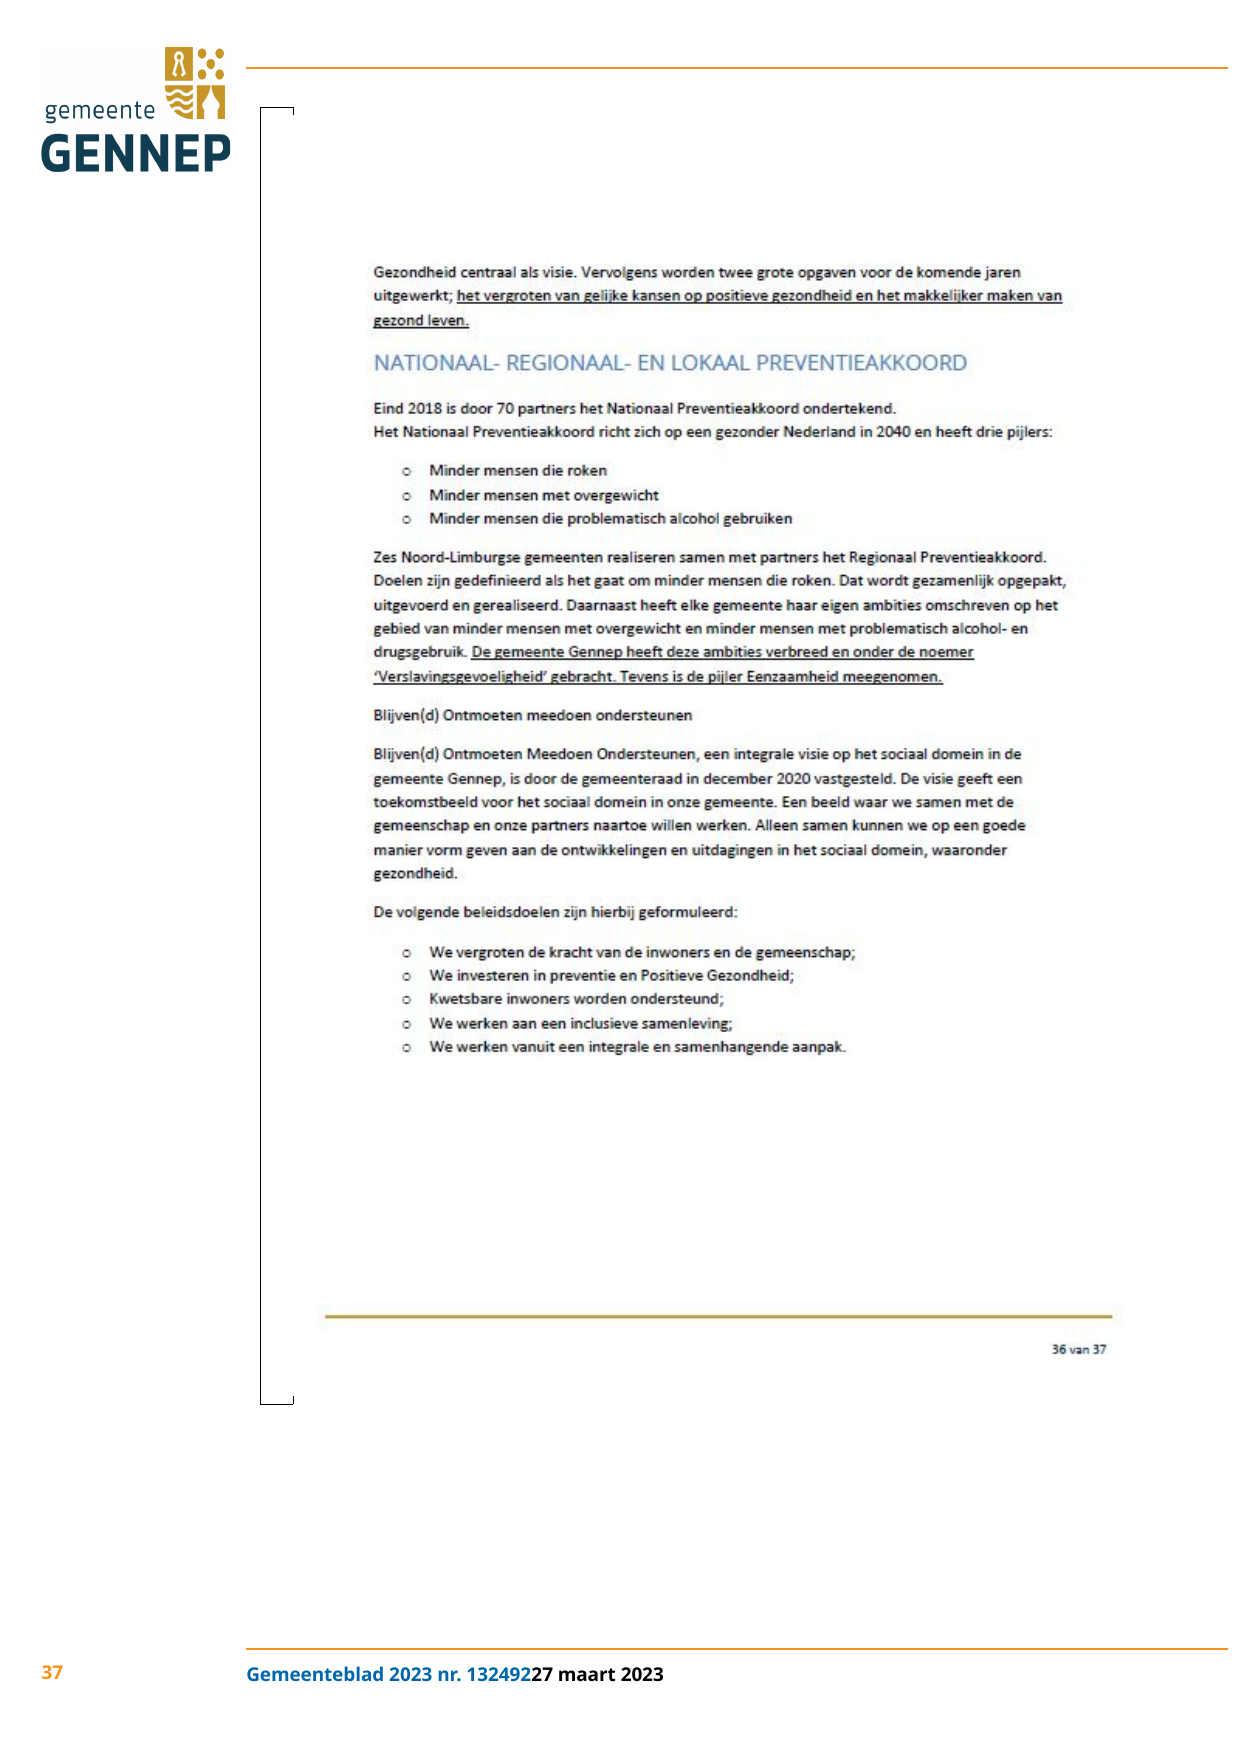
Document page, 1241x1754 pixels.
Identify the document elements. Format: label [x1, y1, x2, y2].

picture [268, 115, 1173, 1396]
picture [41, 47, 231, 172]
